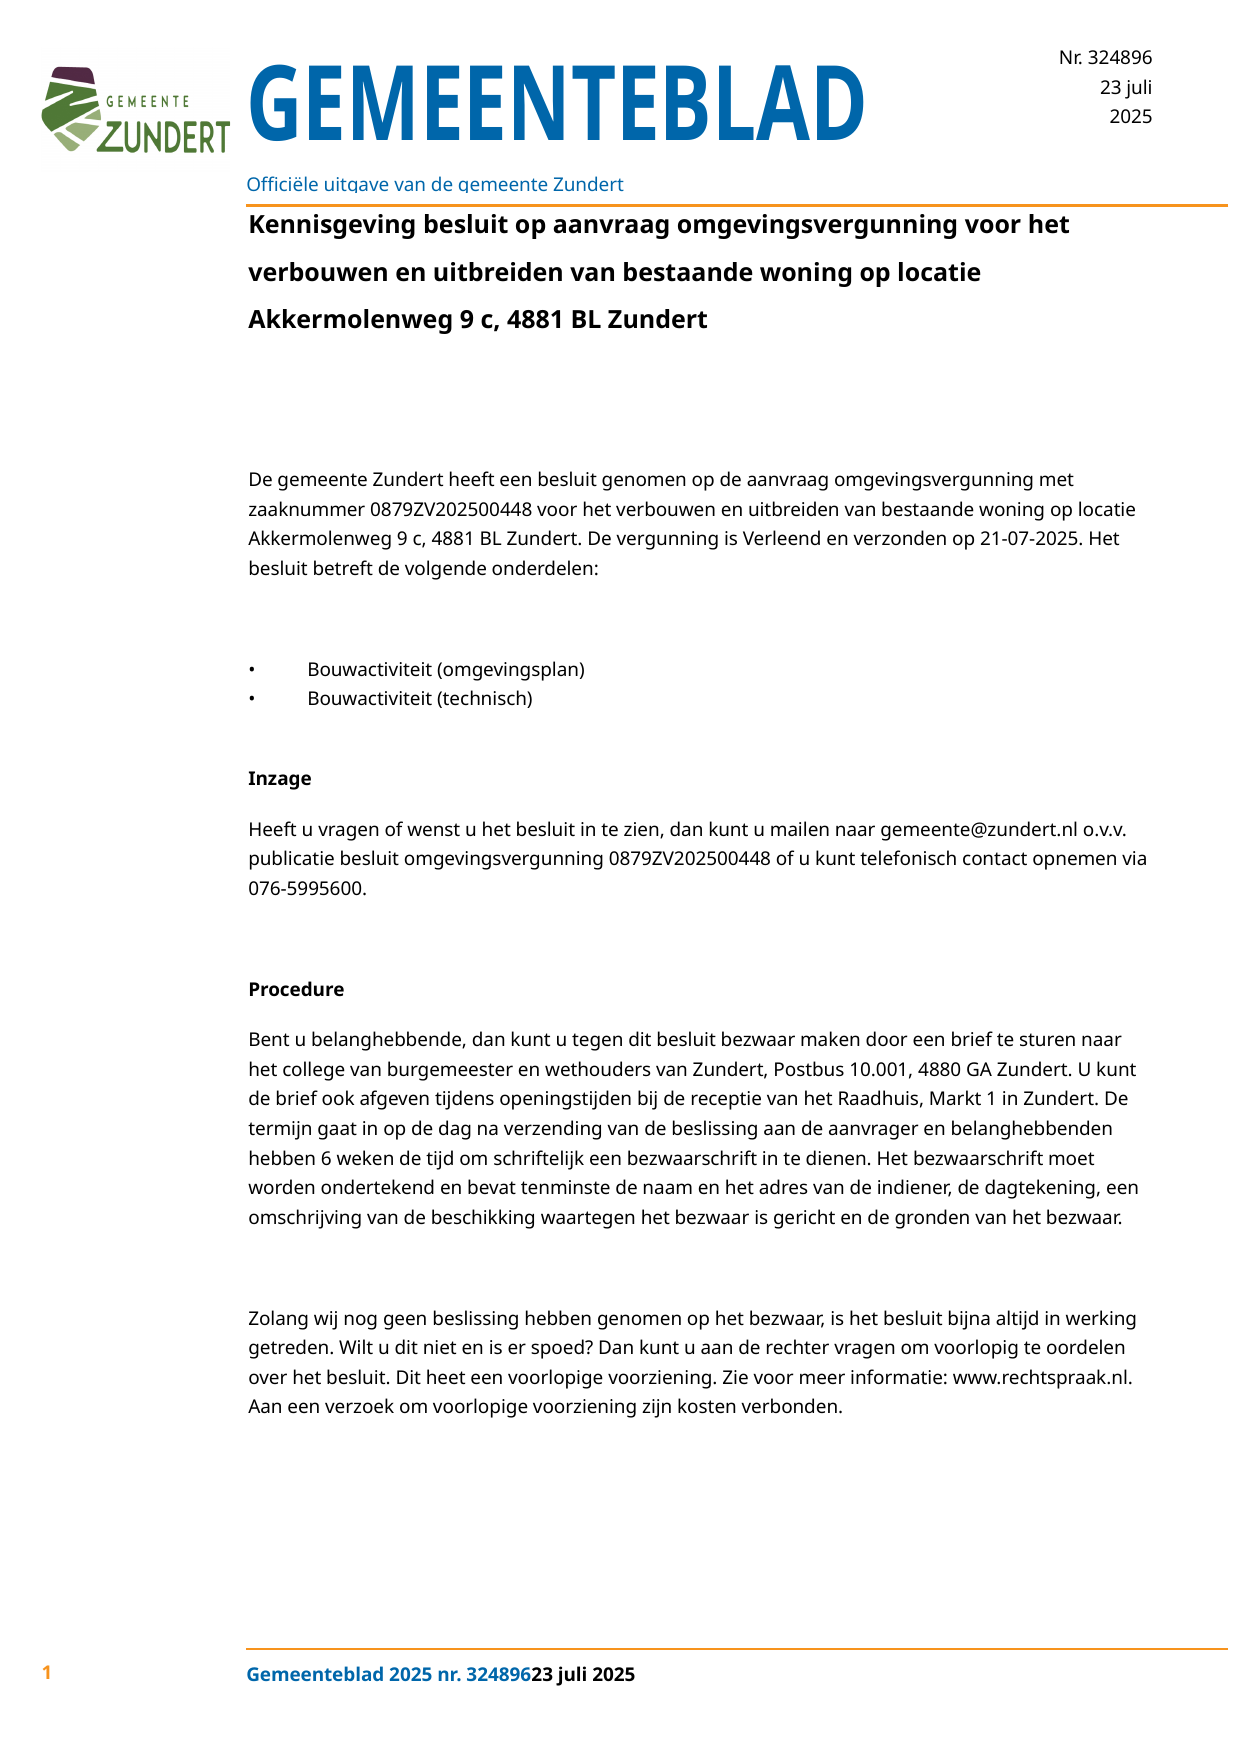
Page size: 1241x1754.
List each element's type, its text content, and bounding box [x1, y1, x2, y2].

text Kennisgeving besluit op aanvraag omgevingsvergunning voor het verbouwen en uitbreiden van bestaande woning op locatie Akkermolenweg 9 c, 4881 BL Zundert [248, 207, 1152, 336]
list Bouwactiviteit (technisch) [248, 686, 1152, 711]
list Bouwactiviteit (omgevingsplan) [248, 656, 1152, 682]
text Inzage [248, 766, 1152, 791]
text Procedure [248, 976, 1152, 1002]
picture [41, 47, 231, 172]
text De gemeente Zundert heeft een besluit genomen op de aanvraag omgevingsvergunning met zaaknummer 0879ZV202500448 voor het verbouwen en uitbreiden van bestaande woning op locatie Akkermolenweg 9 c, 4881 BL Zundert. De vergunning is Verleend en verzonden op 21-07-2025. Het besluit betreft de volgende onderdelen: [248, 466, 1152, 581]
text Zolang wij nog geen beslissing hebben genomen op het bezwaar, is het besluit bijna altijd in werking getreden. Wilt u dit niet en is er spoed? Dan kunt u aan de rechter vragen om voorlopig te oordelen over het besluit. Dit heet een voorlopige voorziening. Zie voor meer informatie: www.rechtspraak.nl. Aan een verzoek om voorlopige voorziening zijn kosten verbonden. [248, 1305, 1152, 1419]
text Heeft u vragen of wenst u het besluit in te zien, dan kunt u mailen naar gemeente@zundert.nl o.v.v. publicatie besluit omgevingsvergunning 0879ZV202500448 of u kunt telefonisch contact opnemen via 076-5995600. [248, 816, 1152, 901]
text Bent u belanghebbende, dan kunt u tegen dit besluit bezwaar maken door een brief te sturen naar het college van burgemeester en wethouders van Zundert, Postbus 10.001, 4880 GA Zundert. U kunt de brief ook afgeven tijdens openingstijden bij de receptie van het Raadhuis, Markt 1 in Zundert. De termijn gaat in op de dag na verzending van de beslissing aan de aanvrager en belanghebbenden hebben 6 weken de tijd om schriftelijk een bezwaarschrift in te dienen. Het bezwaarschrift moet worden ondertekend en bevat tenminste de naam en het adres van de indiener, de dagtekening, een omschrijving van de beschikking waartegen het bezwaar is gericht en de gronden van het bezwaar. [248, 1026, 1152, 1229]
